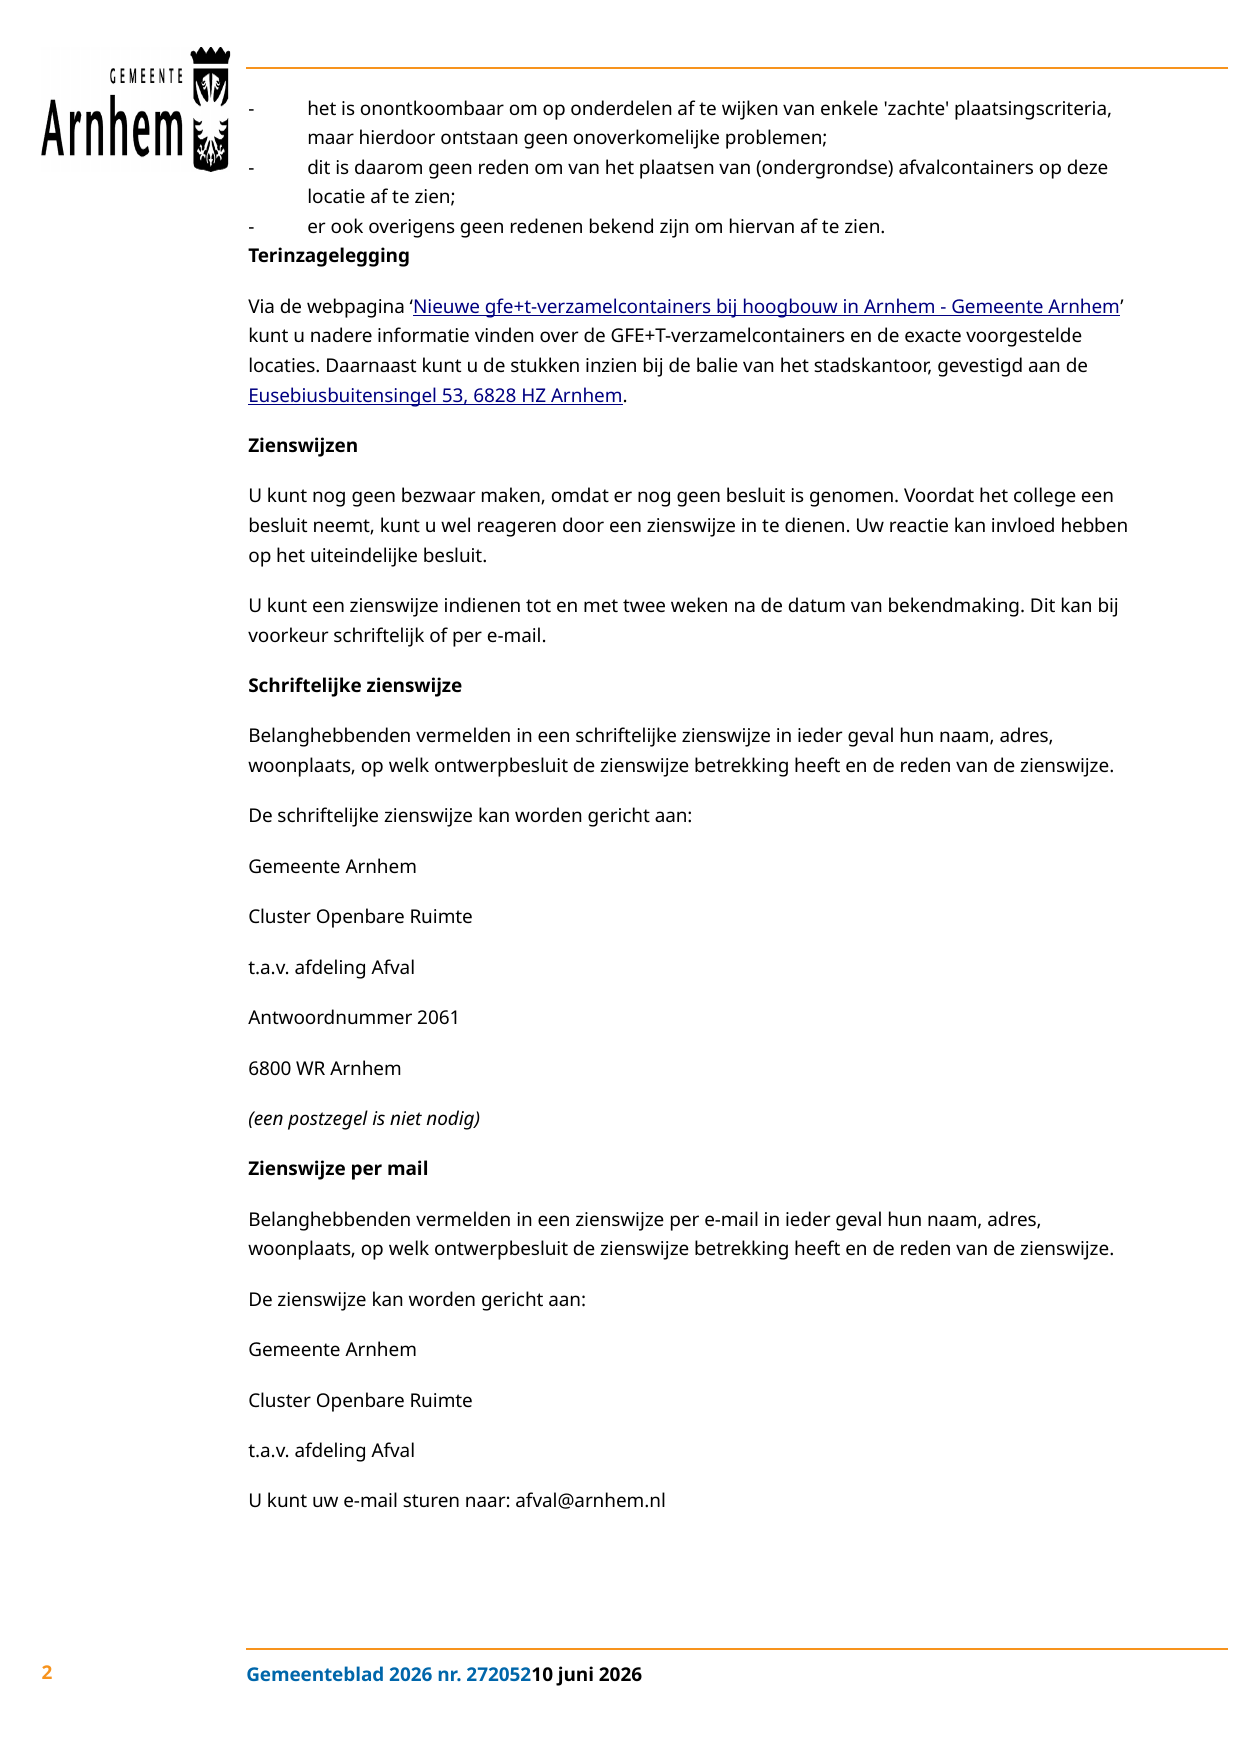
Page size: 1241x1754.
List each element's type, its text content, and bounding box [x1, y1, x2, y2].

text U kunt nog geen bezwaar maken, omdat er nog geen besluit is genomen. Voordat het college een besluit neemt, kunt u wel reageren door een zienswijze in te dienen. Uw reactie kan invloed hebben op het uiteindelijke besluit. [248, 483, 1152, 568]
text U kunt uw e-mail sturen naar: afval@arnhem.nl [248, 1488, 1152, 1513]
text Gemeente Arnhem [248, 1336, 1152, 1362]
text Terinzagelegging [248, 243, 1152, 268]
text Cluster Openbare Ruimte [248, 1387, 1152, 1413]
text t.a.v. afdeling Afval [248, 1437, 1152, 1463]
text U kunt een zienswijze indienen tot en met twee weken na de datum van bekendmaking. Dit kan bij voorkeur schriftelijk of per e-mail. [248, 592, 1152, 648]
text Belanghebbenden vermelden in een schriftelijke zienswijze in ieder geval hun naam, adres, woonplaats, op welk ontwerpbesluit de zienswijze betrekking heeft en de reden van de zienswijze. [248, 723, 1152, 778]
text Zienswijze per mail [248, 1156, 1152, 1181]
list het is onontkoombaar om op onderdelen af te wijken van enkele 'zachte' plaatsingscriteria, maar hierdoor ontstaan geen onoverkomelijke problemen; [248, 95, 1152, 150]
text Schriftelijke zienswijze [248, 672, 1152, 698]
text 6800 WR Arnhem [248, 1055, 1152, 1081]
text Gemeente Arnhem [248, 853, 1152, 879]
text Belanghebbenden vermelden in een zienswijze per e-mail in ieder geval hun naam, adres, woonplaats, op welk ontwerpbesluit de zienswijze betrekking heeft en de reden van de zienswijze. [248, 1206, 1152, 1261]
list er ook overigens geen redenen bekend zijn om hiervan af te zien. [248, 213, 1152, 239]
picture [41, 47, 231, 172]
list dit is daarom geen reden om van het plaatsen van (ondergrondse) afvalcontainers op deze locatie af te zien; [248, 154, 1152, 209]
text De zienswijze kan worden gericht aan: [248, 1286, 1152, 1312]
text (een postzegel is niet nodig) [248, 1105, 1152, 1131]
text Via de webpagina ‘Nieuwe gfe+t-verzamelcontainers bij hoogbouw in Arnhem - Gemeente Arnhem’ kunt u nadere informatie vinden over de GFE+T-verzamelcontainers en de exacte voorgestelde locaties. Daarnaast kunt u de stukken inzien bij de balie van het stadskantoor, gevestigd aan de Eusebiusbuitensingel 53, 6828 HZ Arnhem. [248, 293, 1152, 408]
text Zienswijzen [248, 432, 1152, 458]
text Cluster Openbare Ruimte [248, 903, 1152, 929]
text t.a.v. afdeling Afval [248, 954, 1152, 980]
text Antwoordnummer 2061 [248, 1004, 1152, 1030]
text De schriftelijke zienswijze kan worden gericht aan: [248, 803, 1152, 828]
